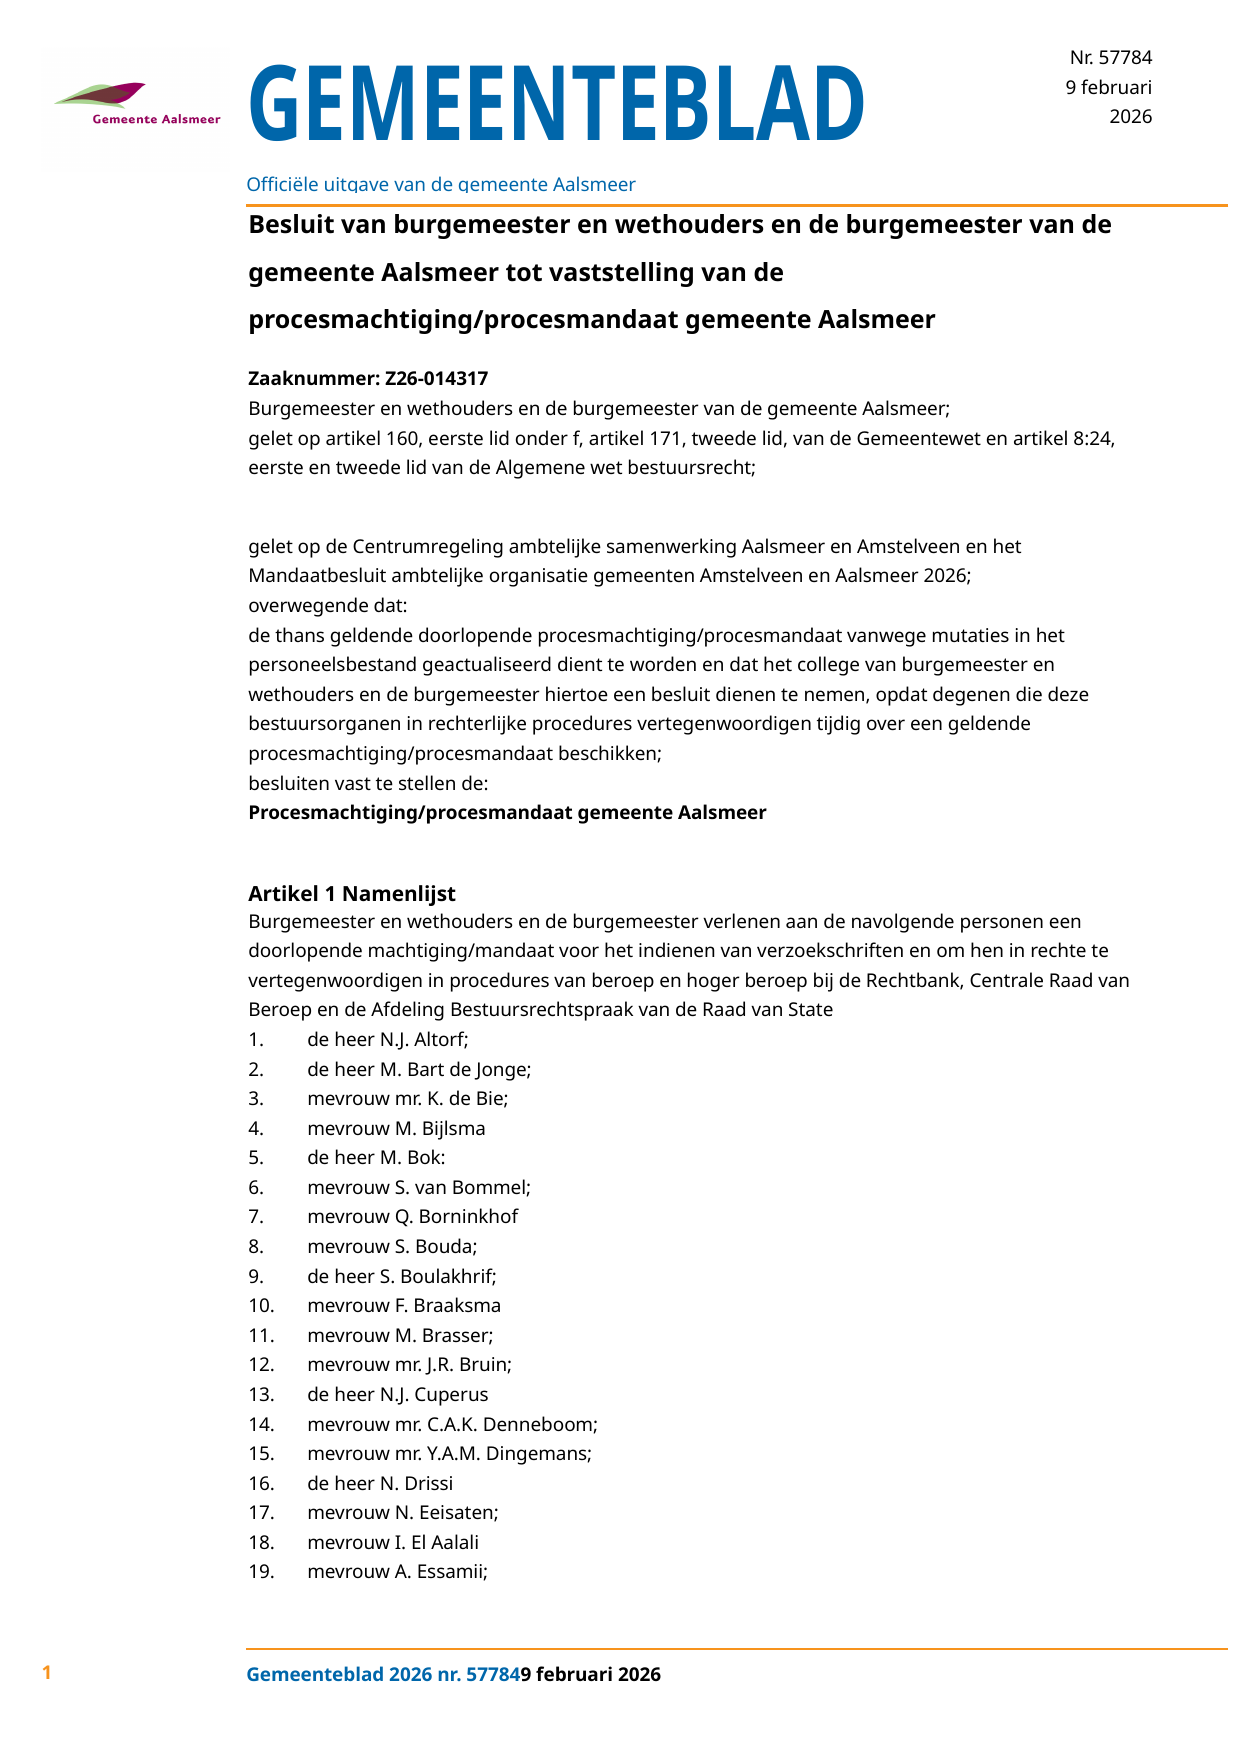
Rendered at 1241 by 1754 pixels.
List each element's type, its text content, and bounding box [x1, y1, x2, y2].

text Besluit van burgemeester en wethouders en de burgemeester van de gemeente Aalsmeer tot vaststelling van de procesmachtiging/procesmandaat gemeente Aalsmeer [248, 207, 1152, 336]
text Procesmachtiging/procesmandaat gemeente Aalsmeer [248, 799, 1152, 825]
list mevrouw mr. C.A.K. Denneboom; [248, 1411, 1152, 1436]
list mevrouw S. Bouda; [248, 1233, 1152, 1259]
list mevrouw I. El Aalali [248, 1529, 1152, 1555]
list de heer N.J. Altorf; [248, 1026, 1152, 1052]
list mevrouw mr. J.R. Bruin; [248, 1352, 1152, 1377]
list mevrouw F. Braaksma [248, 1292, 1152, 1318]
list mevrouw mr. K. de Bie; [248, 1085, 1152, 1111]
text overwegende dat: [248, 592, 1152, 618]
list de heer N. Drissi [248, 1470, 1152, 1496]
list mevrouw M. Brasser; [248, 1322, 1152, 1348]
list de heer M. Bart de Jonge; [248, 1056, 1152, 1081]
text Artikel 1 Namenlijst [248, 879, 1152, 908]
text Burgemeester en wethouders en de burgemeester van de gemeente Aalsmeer; [248, 395, 1152, 421]
list de heer S. Boulakhrif; [248, 1263, 1152, 1288]
list mevrouw N. Eeisaten; [248, 1499, 1152, 1525]
list mevrouw mr. Y.A.M. Dingemans; [248, 1440, 1152, 1466]
text gelet op de Centrumregeling ambtelijke samenwerking Aalsmeer en Amstelveen en het Mandaatbesluit ambtelijke organisatie gemeenten Amstelveen en Aalsmeer 2026; [248, 533, 1152, 588]
text Burgemeester en wethouders en de burgemeester verlenen aan de navolgende personen een doorlopende machtiging/mandaat voor het indienen van verzoekschriften en om hen in rechte te vertegenwoordigen in procedures van beroep en hoger beroep bij de Rechtbank, Centrale Raad van Beroep en de Afdeling Bestuursrechtspraak van de Raad van State [248, 908, 1152, 1022]
text Zaaknummer: Z26-014317 [248, 366, 1152, 391]
list de heer N.J. Cuperus [248, 1381, 1152, 1407]
list mevrouw A. Essamii; [248, 1559, 1152, 1584]
text gelet op artikel 160, eerste lid onder f, artikel 171, tweede lid, van de Gemeentewet en artikel 8:24, eerste en tweede lid van de Algemene wet bestuursrecht; [248, 425, 1152, 480]
list mevrouw Q. Borninkhof [248, 1204, 1152, 1229]
list de heer M. Bok: [248, 1144, 1152, 1170]
text besluiten vast te stellen de: [248, 770, 1152, 796]
list mevrouw M. Bijlsma [248, 1115, 1152, 1141]
list mevrouw S. van Bommel; [248, 1174, 1152, 1200]
picture [41, 47, 231, 172]
text de thans geldende doorlopende procesmachtiging/procesmandaat vanwege mutaties in het personeelsbestand geactualiseerd dient te worden en dat het college van burgemeester en wethouders en de burgemeester hiertoe een besluit dienen te nemen, opdat degenen die deze bestuursorganen in rechterlijke procedures vertegenwoordigen tijdig over een geldende procesmachtiging/procesmandaat beschikken; [248, 622, 1152, 766]
